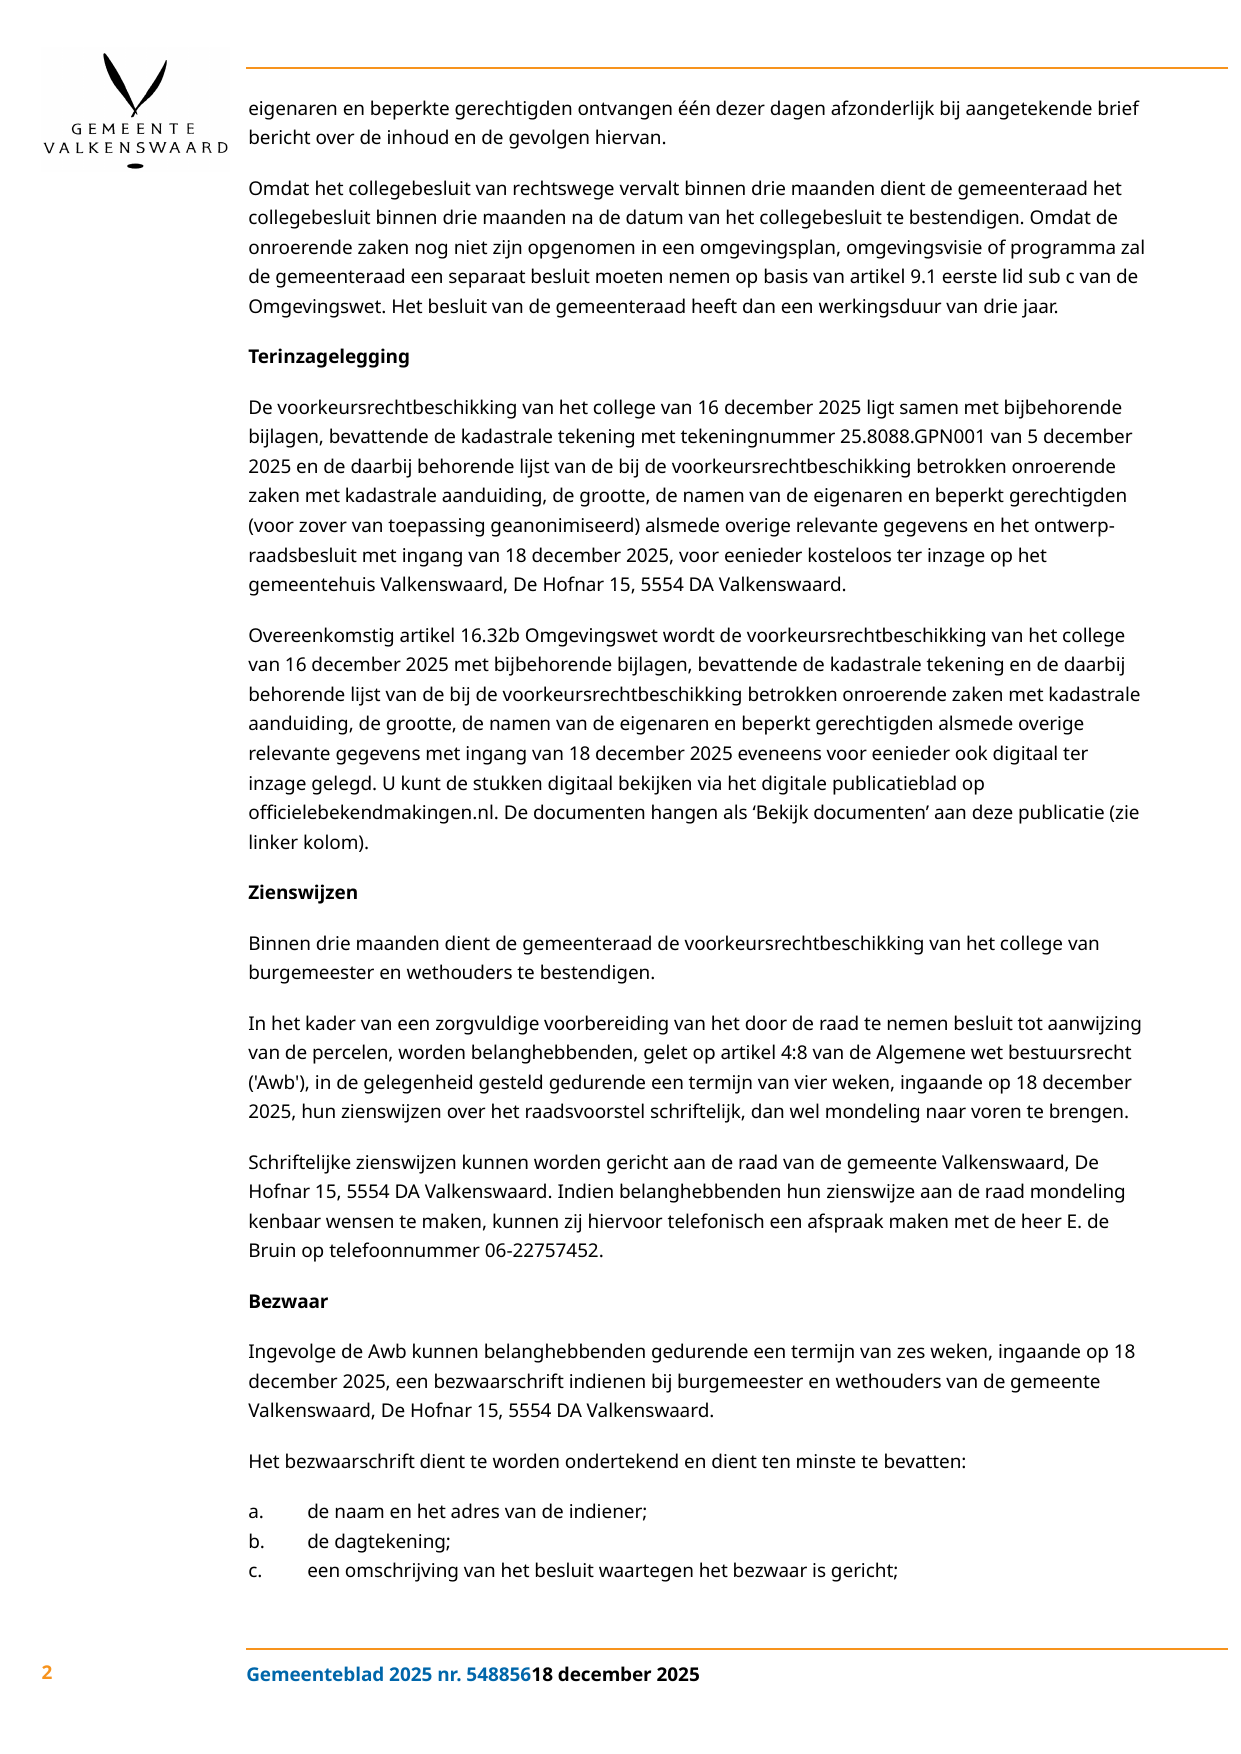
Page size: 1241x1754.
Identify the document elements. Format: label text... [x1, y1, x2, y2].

text Bezwaar [248, 1288, 1152, 1314]
text Overeenkomstig artikel 16.32b Omgevingswet wordt de voorkeursrechtbeschikking van het college van 16 december 2025 met bijbehorende bijlagen, bevattende de kadastrale tekening en de daarbij behorende lijst van de bij de voorkeursrechtbeschikking betrokken onroerende zaken met kadastrale aanduiding, de grootte, de namen van de eigenaren en beperkt gerechtigden alsmede overige relevante gegevens met ingang van 18 december 2025 eveneens voor eenieder ook digitaal ter inzage gelegd. U kunt de stukken digitaal bekijken via het digitale publicatieblad op officielebekendmakingen.nl. De documenten hangen als ‘Bekijk documenten’ aan deze publicatie (zie linker kolom). [248, 622, 1152, 855]
text Terinzagelegging [248, 343, 1152, 369]
text Ingevolge de Awb kunnen belanghebbenden gedurende een termijn van zes weken, ingaande op 18 december 2025, een bezwaarschrift indienen bij burgemeester en wethouders van de gemeente Valkenswaard, De Hofnar 15, 5554 DA Valkenswaard. [248, 1338, 1152, 1423]
text In het kader van een zorgvuldige voorbereiding van het door de raad te nemen besluit tot aanwijzing van de percelen, worden belanghebbenden, gelet op artikel 4:8 van de Algemene wet bestuursrecht ('Awb'), in de gelegenheid gesteld gedurende een termijn van vier weken, ingaande op 18 december 2025, hun zienswijzen over het raadsvoorstel schriftelijk, dan wel mondeling naar voren te brengen. [248, 1010, 1152, 1124]
text Omdat het collegebesluit van rechtswege vervalt binnen drie maanden dient de gemeenteraad het collegebesluit binnen drie maanden na de datum van het collegebesluit te bestendigen. Omdat de onroerende zaken nog niet zijn opgenomen in een omgevingsplan, omgevingsvisie of programma zal de gemeenteraad een separaat besluit moeten nemen op basis van artikel 9.1 eerste lid sub c van de Omgevingswet. Het besluit van de gemeenteraad heeft dan een werkingsduur van drie jaar. [248, 175, 1152, 319]
text Binnen drie maanden dient de gemeenteraad de voorkeursrechtbeschikking van het college van burgemeester en wethouders te bestendigen. [248, 930, 1152, 985]
text Schriftelijke zienswijzen kunnen worden gericht aan de raad van de gemeente Valkenswaard, De Hofnar 15, 5554 DA Valkenswaard. Indien belanghebbenden hun zienswijze aan de raad mondeling kenbaar wensen te maken, kunnen zij hiervoor telefonisch een afspraak maken met de heer E. de Bruin op telefoonnummer 06-22757452. [248, 1149, 1152, 1263]
list de naam en het adres van de indiener; [248, 1498, 1152, 1524]
text De voorkeursrechtbeschikking van het college van 16 december 2025 ligt samen met bijbehorende bijlagen, bevattende de kadastrale tekening met tekeningnummer 25.8088.GPN001 van 5 december 2025 en de daarbij behorende lijst van de bij de voorkeursrechtbeschikking betrokken onroerende zaken met kadastrale aanduiding, de grootte, de namen van de eigenaren en beperkt gerechtigden (voor zover van toepassing geanonimiseerd) alsmede overige relevante gegevens en het ontwerp-raadsbesluit met ingang van 18 december 2025, voor eenieder kosteloos ter inzage op het gemeentehuis Valkenswaard, De Hofnar 15, 5554 DA Valkenswaard. [248, 394, 1152, 597]
text Het bezwaarschrift dient te worden ondertekend en dient ten minste te bevatten: [248, 1448, 1152, 1474]
text Zienswijzen [248, 879, 1152, 905]
picture [41, 47, 231, 172]
text eigenaren en beperkte gerechtigden ontvangen één dezer dagen afzonderlijk bij aangetekende brief bericht over de inhoud en de gevolgen hiervan. [248, 95, 1152, 150]
list de dagtekening; [248, 1528, 1152, 1554]
list een omschrijving van het besluit waartegen het bezwaar is gericht; [248, 1558, 1152, 1583]
